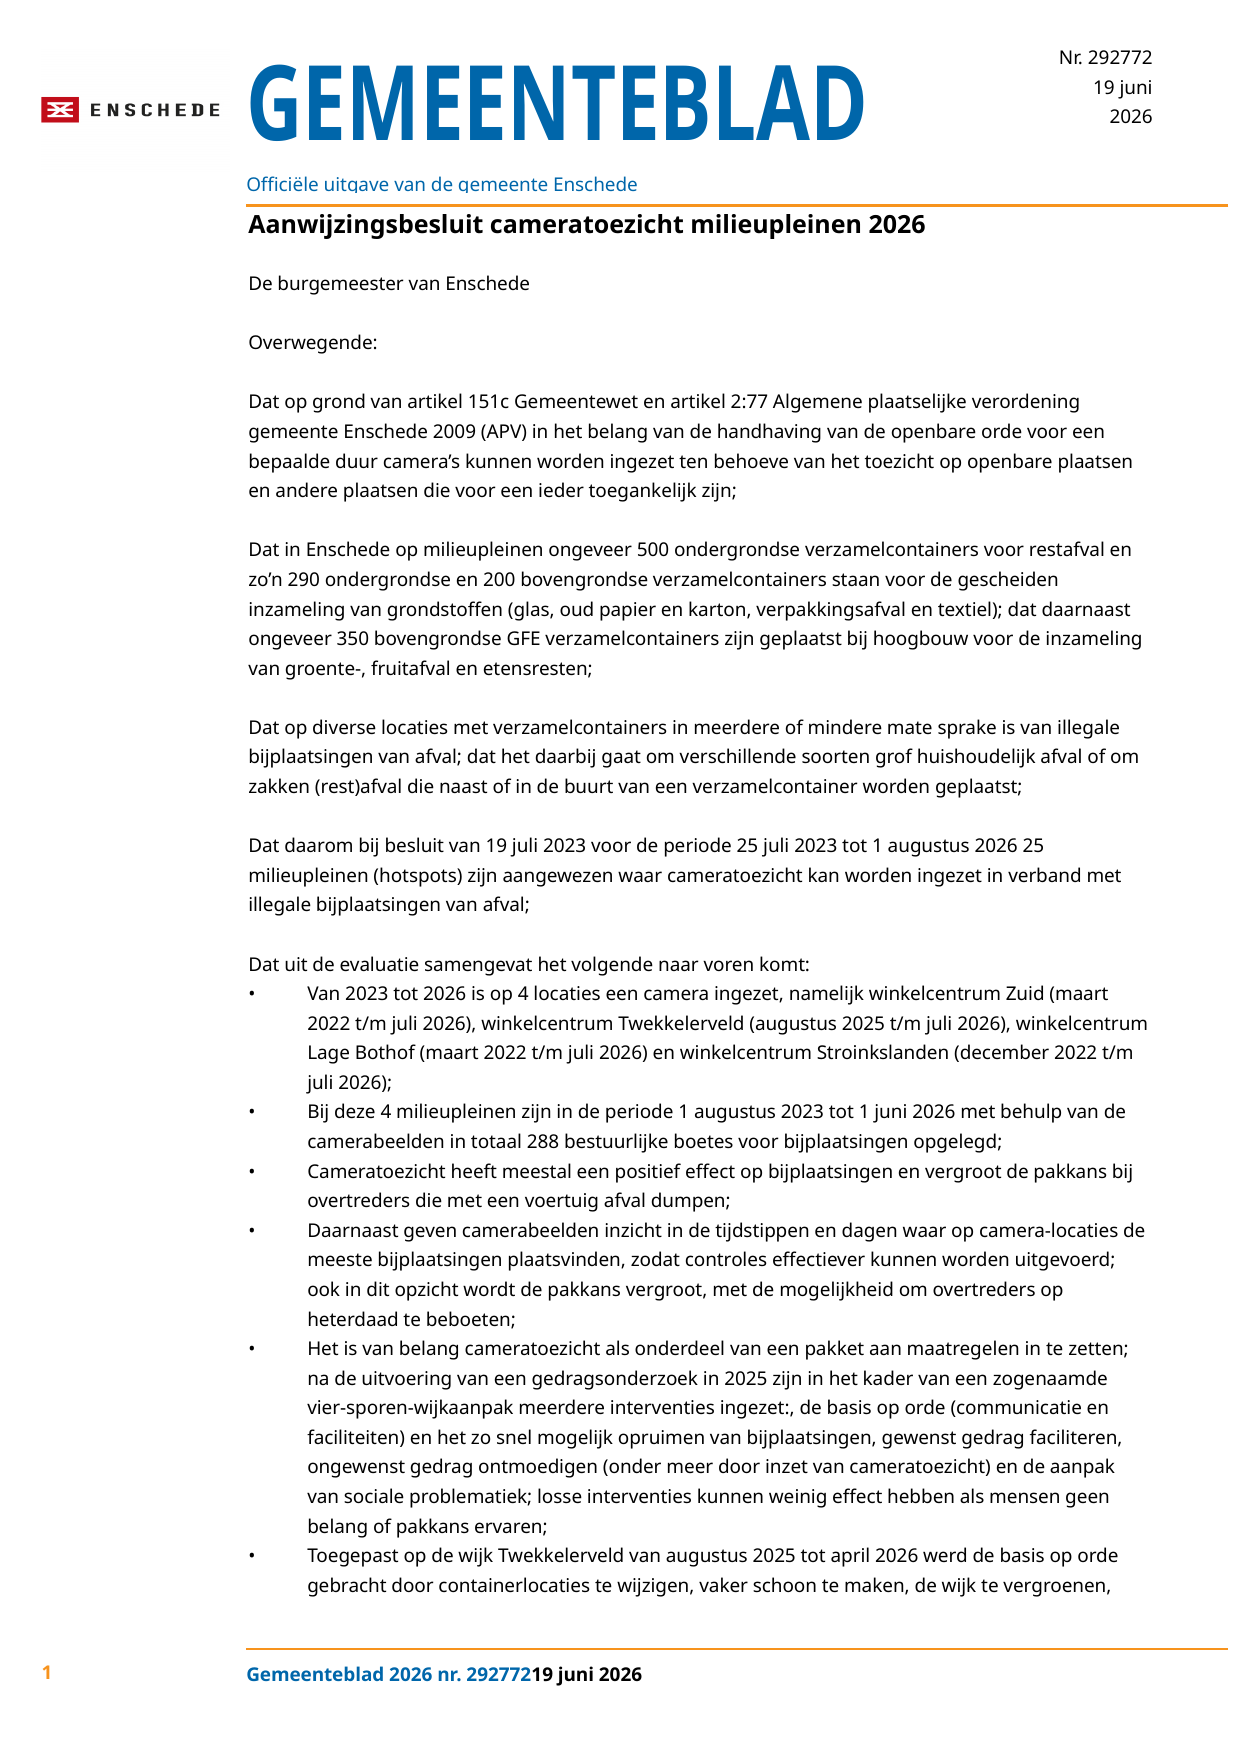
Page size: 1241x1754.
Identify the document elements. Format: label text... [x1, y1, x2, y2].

list Het is van belang cameratoezicht als onderdeel van een pakket aan maatregelen in te zetten; na de uitvoering van een gedragsonderzoek in 2025 zijn in het kader van een zogenaamde vier-sporen-wijkaanpak meerdere interventies ingezet:, de basis op orde (communicatie en faciliteiten) en het zo snel mogelijk opruimen van bijplaatsingen, gewenst gedrag faciliteren, ongewenst gedrag ontmoedigen (onder meer door inzet van cameratoezicht) en de aanpak van sociale problematiek; losse interventies kunnen weinig effect hebben als mensen geen belang of pakkans ervaren; [248, 1335, 1152, 1538]
text Overwegende: [248, 329, 1152, 355]
text Aanwijzingsbesluit cameratoezicht milieupleinen 2026 [248, 207, 1152, 241]
picture [41, 47, 231, 172]
text De burgemeester van Enschede [248, 270, 1152, 296]
text Dat op diverse locaties met verzamelcontainers in meerdere of mindere mate sprake is van illegale bijplaatsingen van afval; dat het daarbij gaat om verschillende soorten grof huishoudelijk afval of om zakken (rest)afval die naast of in de buurt van een verzamelcontainer worden geplaatst; [248, 714, 1152, 799]
list Daarnaast geven camerabeelden inzicht in de tijdstippen en dagen waar op camera-locaties de meeste bijplaatsingen plaatsvinden, zodat controles effectiever kunnen worden uitgevoerd; ook in dit opzicht wordt de pakkans vergroot, met de mogelijkheid om overtreders op heterdaad te beboeten; [248, 1217, 1152, 1331]
text Dat op grond van artikel 151c Gemeentewet en artikel 2:77 Algemene plaatselijke verordening gemeente Enschede 2009 (APV) in het belang van de handhaving van de openbare orde voor een bepaalde duur camera’s kunnen worden ingezet ten behoeve van het toezicht op openbare plaatsen en andere plaatsen die voor een ieder toegankelijk zijn; [248, 389, 1152, 503]
list Bij deze 4 milieupleinen zijn in de periode 1 augustus 2023 tot 1 juni 2026 met behulp van de camerabeelden in totaal 288 bestuurlijke boetes voor bijplaatsingen opgelegd; [248, 1099, 1152, 1154]
text Dat uit de evaluatie samengevat het volgende naar voren komt: [248, 951, 1152, 976]
list Cameratoezicht heeft meestal een positief effect op bijplaatsingen en vergroot de pakkans bij overtreders die met een voertuig afval dumpen; [248, 1158, 1152, 1213]
text Dat in Enschede op milieupleinen ongeveer 500 ondergrondse verzamelcontainers voor restafval en zo’n 290 ondergrondse en 200 bovengrondse verzamelcontainers staan voor de gescheiden inzameling van grondstoffen (glas, oud papier en karton, verpakkingsafval en textiel); dat daarnaast ongeveer 350 bovengrondse GFE verzamelcontainers zijn geplaatst bij hoogbouw voor de inzameling van groente-, fruitafval en etensresten; [248, 537, 1152, 681]
text Dat daarom bij besluit van 19 juli 2023 voor de periode 25 juli 2023 tot 1 augustus 2026 25 milieupleinen (hotspots) zijn aangewezen waar cameratoezicht kan worden ingezet in verband met illegale bijplaatsingen van afval; [248, 832, 1152, 917]
list Van 2023 tot 2026 is op 4 locaties een camera ingezet, namelijk winkelcentrum Zuid (maart 2022 t/m juli 2026), winkelcentrum Twekkelerveld (augustus 2025 t/m juli 2026), winkelcentrum Lage Bothof (maart 2022 t/m juli 2026) en winkelcentrum Stroinkslanden (december 2022 t/m juli 2026); [248, 980, 1152, 1095]
list Toegepast op de wijk Twekkelerveld van augustus 2025 tot april 2026 werd de basis op orde gebracht door containerlocaties te wijzigen, vaker schoon te maken, de wijk te vergroenen, [248, 1542, 1152, 1598]
